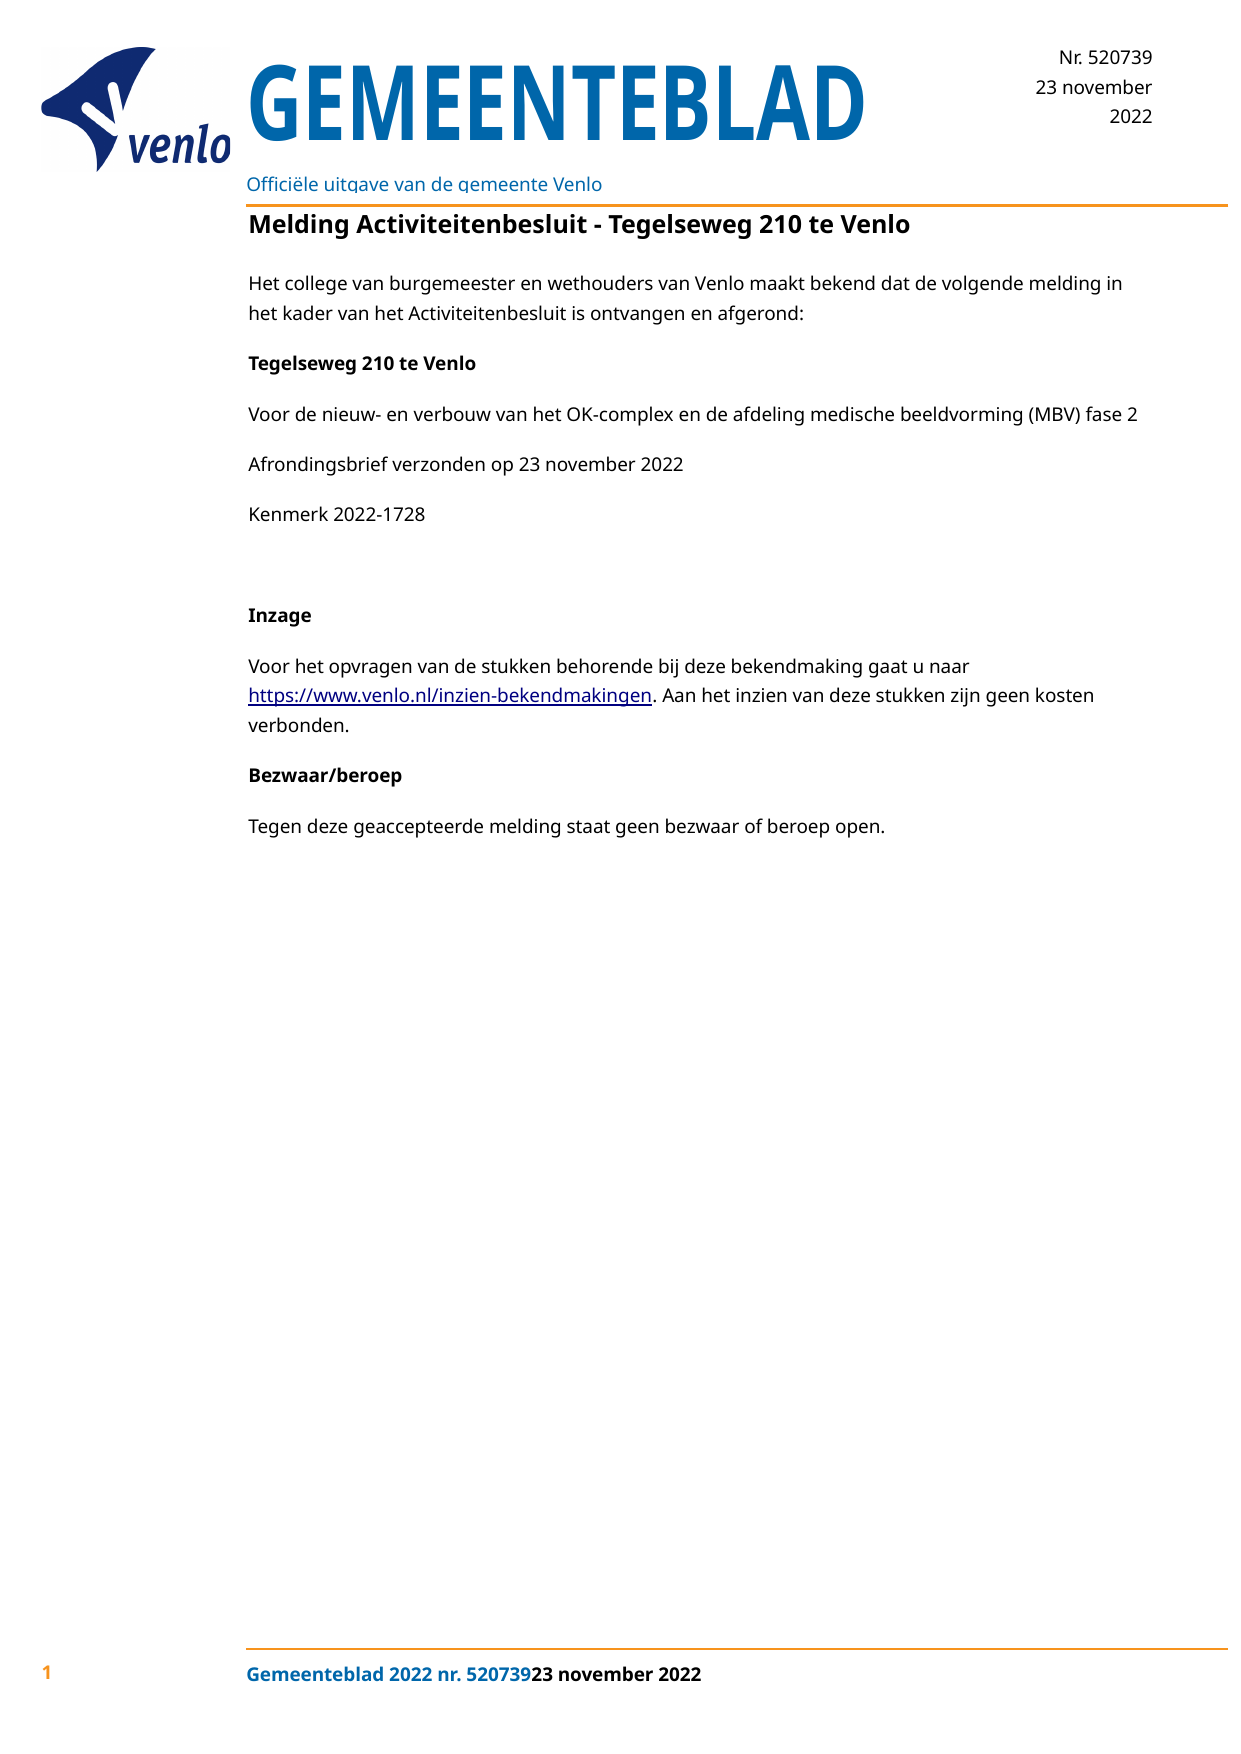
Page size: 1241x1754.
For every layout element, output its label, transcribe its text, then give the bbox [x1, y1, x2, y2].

text Afrondingsbrief verzonden op 23 november 2022 [248, 451, 1152, 477]
text Tegen deze geaccepteerde melding staat geen bezwaar of beroep open. [248, 813, 1152, 838]
text Tegelseweg 210 te Venlo [248, 350, 1152, 376]
text Kenmerk 2022-1728 [248, 502, 1152, 527]
text Voor het opvragen van de stukken behorende bij deze bekendmaking gaat u naar https://www.venlo.nl/inzien-bekendmakingen. Aan het inzien van deze stukken zijn geen kosten verbonden. [248, 653, 1152, 738]
text Bezwaar/beroep [248, 762, 1152, 788]
text Het college van burgemeester en wethouders van Venlo maakt bekend dat de volgende melding in het kader van het Activiteitenbesluit is ontvangen en afgerond: [248, 270, 1152, 326]
text Inzage [248, 602, 1152, 628]
text Melding Activiteitenbesluit - Tegelseweg 210 te Venlo [248, 207, 1152, 241]
picture [41, 47, 231, 172]
text Voor de nieuw- en verbouw van het OK-complex en de afdeling medische beeldvorming (MBV) fase 2 [248, 401, 1152, 426]
